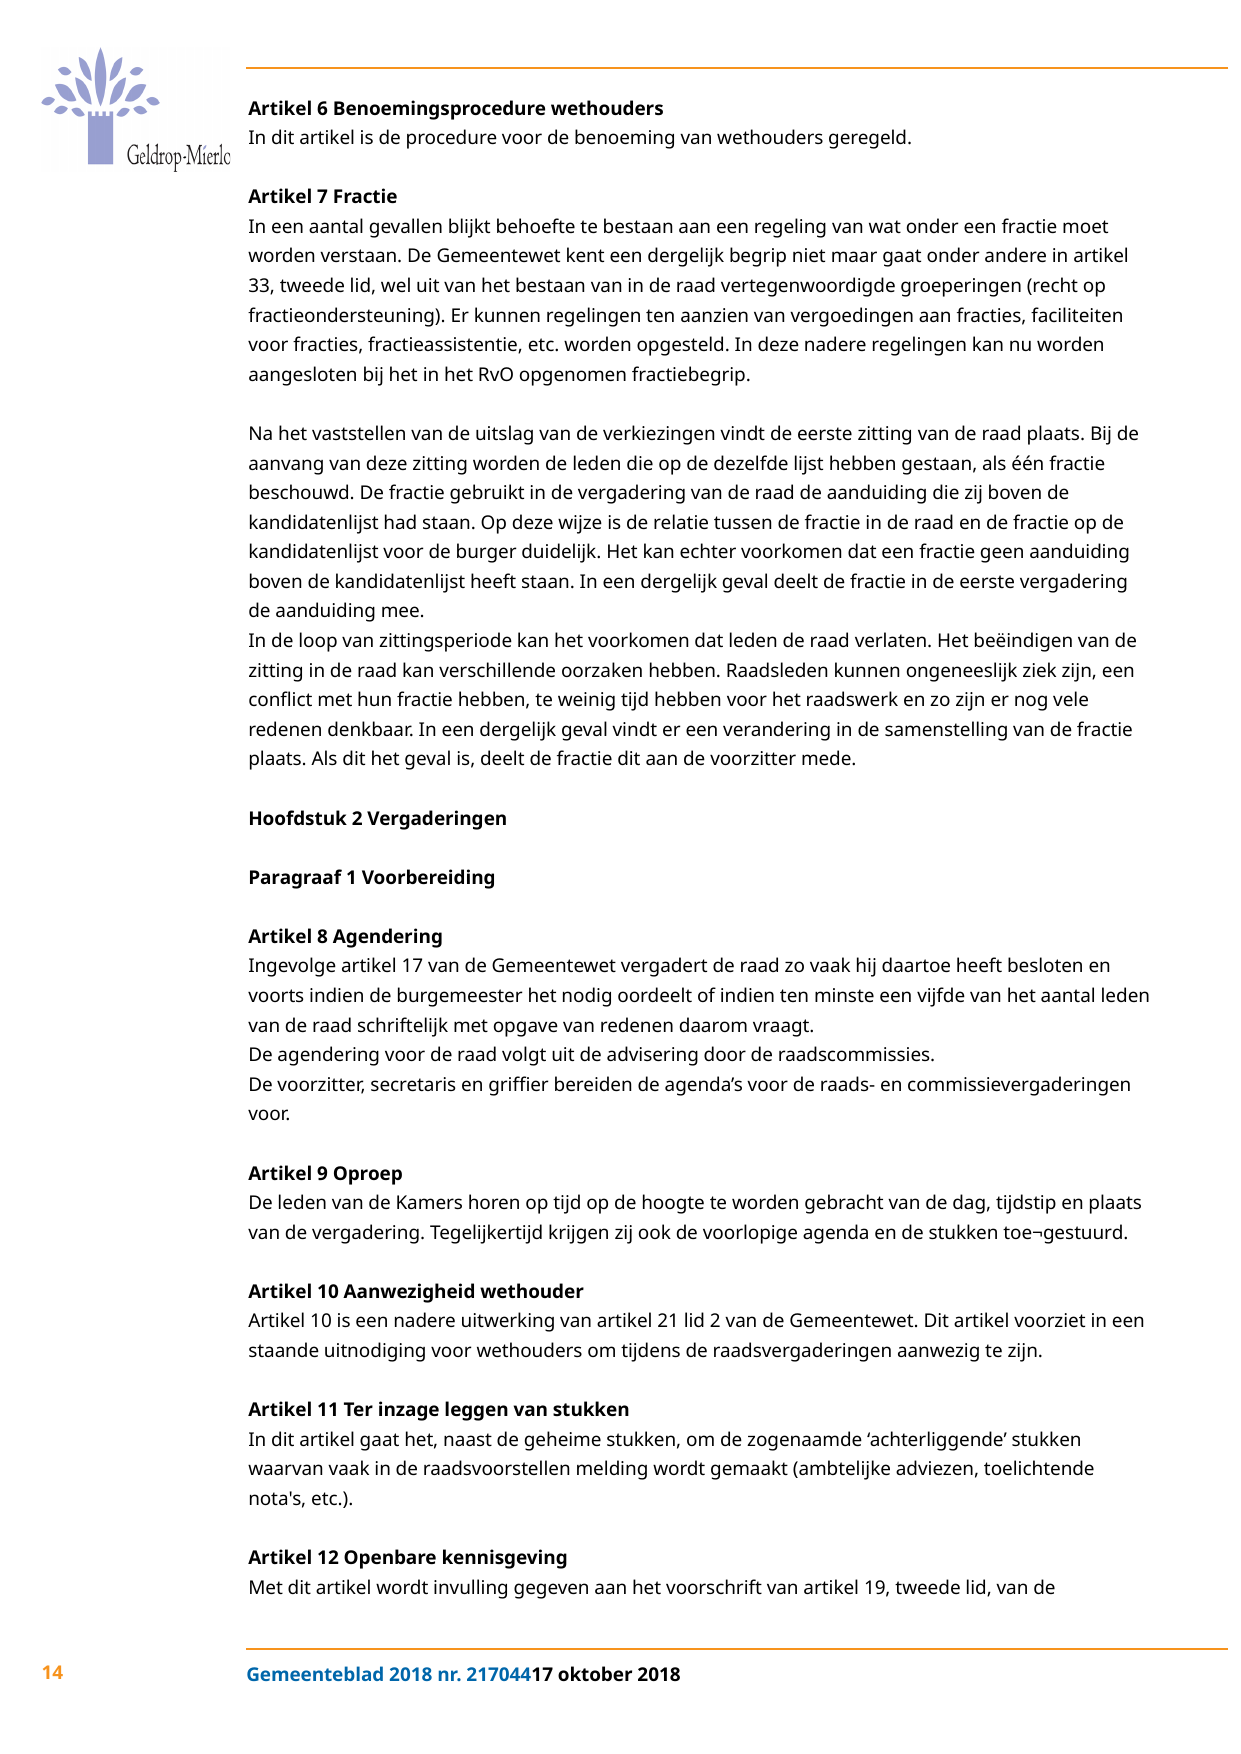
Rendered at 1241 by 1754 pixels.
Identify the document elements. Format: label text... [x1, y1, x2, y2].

text De leden van de Kamers horen op tijd op de hoogte te worden gebracht van de dag, tijdstip en plaats van de vergadering. Tegelijkertijd krijgen zij ook de voorlopige agenda en de stukken toe¬gestuurd. [248, 1189, 1152, 1245]
text De agendering voor de raad volgt uit de advisering door de raadscommissies. [248, 1041, 1152, 1067]
text Artikel 12 Openbare kennisgeving [248, 1544, 1152, 1570]
picture [41, 47, 231, 172]
text Artikel 10 is een nadere uitwerking van artikel 21 lid 2 van de Gemeentewet. Dit artikel voorziet in een staande uitnodiging voor wethouders om tijdens de raadsvergaderingen aanwezig te zijn. [248, 1308, 1152, 1363]
text Artikel 7 Fractie [248, 183, 1152, 209]
text In de loop van zittingsperiode kan het voorkomen dat leden de raad verlaten. Het beëindigen van de zitting in de raad kan verschillende oorzaken hebben. Raadsleden kunnen ongeneeslijk ziek zijn, een conflict met hun fractie hebben, te weinig tijd hebben voor het raadswerk en zo zijn er nog vele redenen denkbaar. In een dergelijk geval vindt er een verandering in de samenstelling van de fractie plaats. Als dit het geval is, deelt de fractie dit aan de voorzitter mede. [248, 627, 1152, 771]
text Met dit artikel wordt invulling gegeven aan het voorschrift van artikel 19, tweede lid, van de [248, 1574, 1152, 1600]
text Hoofdstuk 2 Vergaderingen [248, 805, 1152, 831]
text In dit artikel is de procedure voor de benoeming van wethouders geregeld. [248, 124, 1152, 150]
text De voorzitter, secretaris en griffier bereiden de agenda’s voor de raads- en commissievergaderingen voor. [248, 1071, 1152, 1126]
text Artikel 11 Ter inzage leggen van stukken [248, 1396, 1152, 1422]
text Paragraaf 1 Voorbereiding [248, 864, 1152, 890]
text In dit artikel gaat het, naast de geheime stukken, om de zogenaamde ‘achterliggende’ stukken waarvan vaak in de raadsvoorstellen melding wordt gemaakt (ambtelijke adviezen, toelichtende nota's, etc.). [248, 1426, 1152, 1511]
text Na het vaststellen van de uitslag van de verkiezingen vindt de eerste zitting van de raad plaats. Bij de aanvang van deze zitting worden de leden die op de dezelfde lijst hebben gestaan, als één fractie beschouwd. De fractie gebruikt in de vergadering van de raad de aanduiding die zij boven de kandidatenlijst had staan. Op deze wijze is de relatie tussen de fractie in de raad en de fractie op de kandidatenlijst voor de burger duidelijk. Het kan echter voorkomen dat een fractie geen aanduiding boven de kandidatenlijst heeft staan. In een dergelijk geval deelt de fractie in de eerste vergadering de aanduiding mee. [248, 420, 1152, 623]
text Artikel 8 Agendering [248, 923, 1152, 949]
text Artikel 6 Benoemingsprocedure wethouders [248, 95, 1152, 121]
text In een aantal gevallen blijkt behoefte te bestaan aan een regeling van wat onder een fractie moet worden verstaan. De Gemeentewet kent een dergelijk begrip niet maar gaat onder andere in artikel 33, tweede lid, wel uit van het bestaan van in de raad vertegenwoordigde groeperingen (recht op fractieondersteuning). Er kunnen regelingen ten aanzien van vergoedingen aan fracties, faciliteiten voor fracties, fractieassistentie, etc. worden opgesteld. In deze nadere regelingen kan nu worden aangesloten bij het in het RvO opgenomen fractiebegrip. [248, 213, 1152, 387]
text Ingevolge artikel 17 van de Gemeentewet vergadert de raad zo vaak hij daartoe heeft besloten en voorts indien de burgemeester het nodig oordeelt of indien ten minste een vijfde van het aantal leden van de raad schriftelijk met opgave van redenen daarom vraagt. [248, 953, 1152, 1038]
text Artikel 10 Aanwezigheid wethouder [248, 1278, 1152, 1304]
text Artikel 9 Oproep [248, 1160, 1152, 1186]
